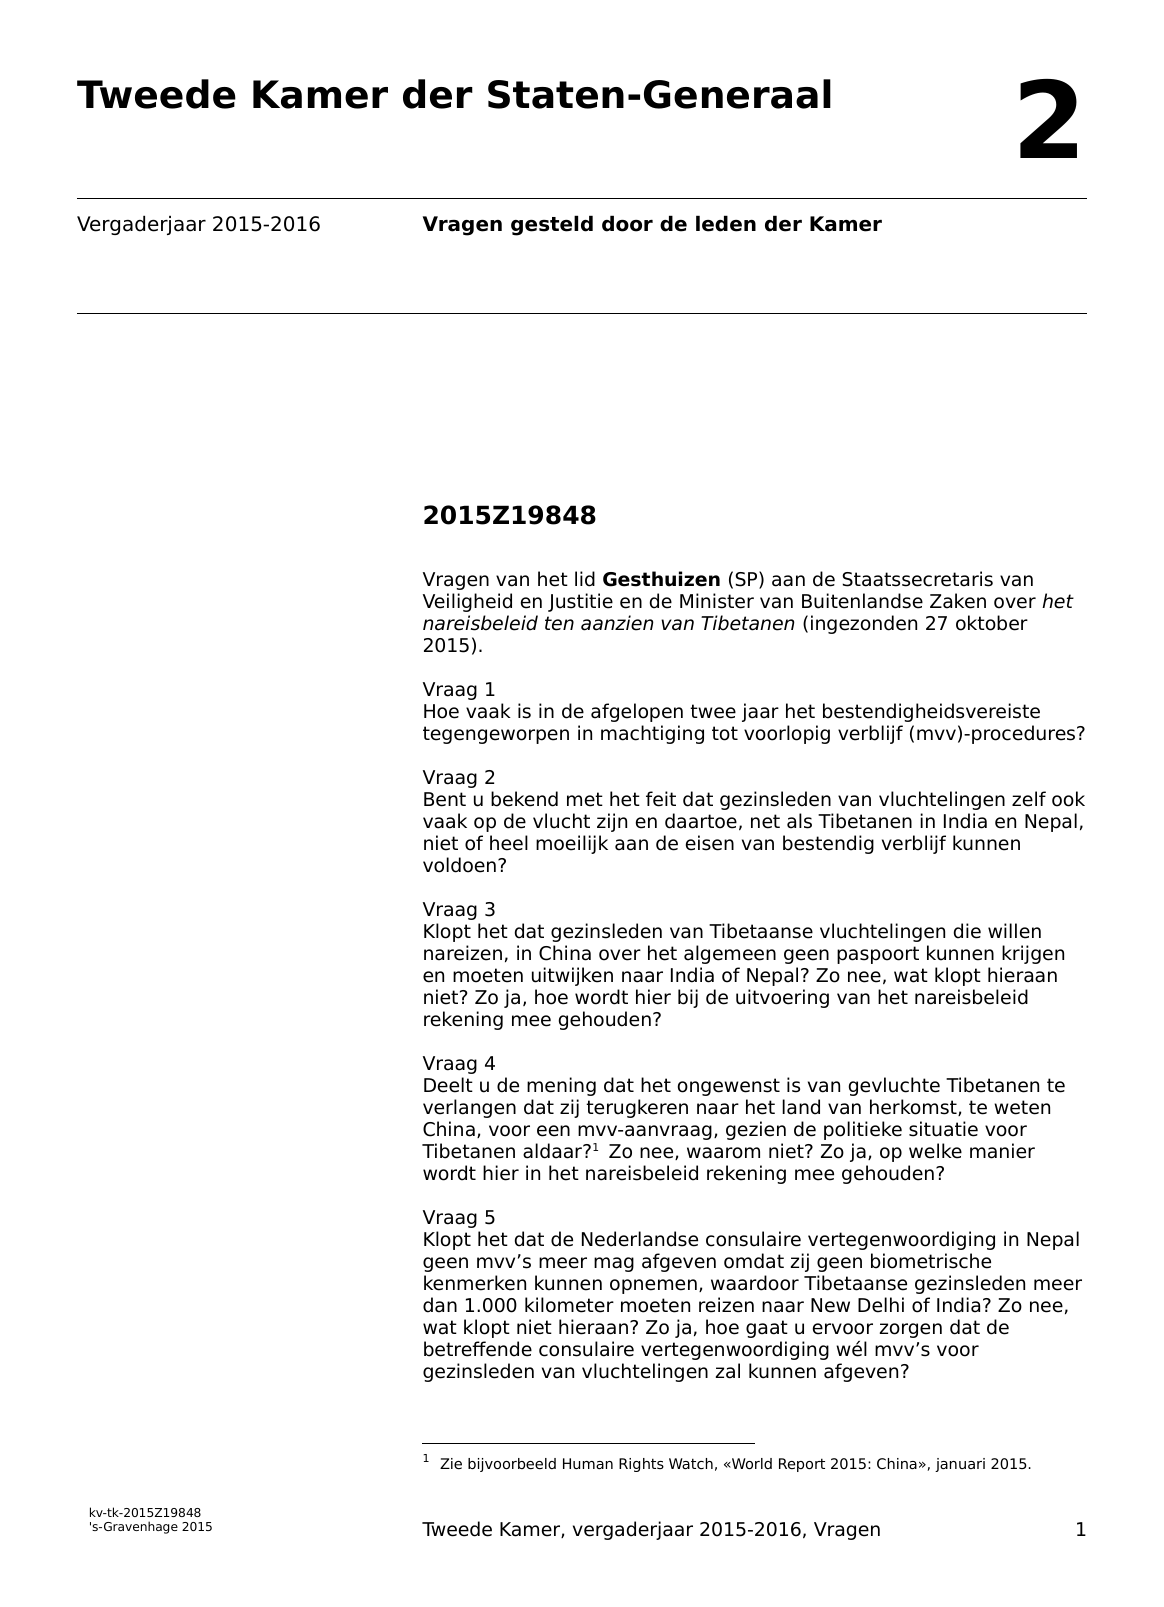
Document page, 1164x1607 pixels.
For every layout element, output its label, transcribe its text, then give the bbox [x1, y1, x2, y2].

text Bent u bekend met het feit dat gezinsleden van vluchtelingen zelf ook vaak op de vlucht zijn en daartoe, net als Tibetanen in India en Nepal, niet of heel moeilijk aan de eisen van bestendig verblijf kunnen voldoen? [422, 789, 1087, 877]
text Vraag 2 [422, 767, 1087, 789]
text Vragen van het lid Gesthuizen (SP) aan de Staatssecretaris van Veiligheid en Justitie en de Minister van Buitenlandse Zaken over het nareisbeleid ten aanzien van Tibetanen (ingezonden 27 oktober 2015). [422, 569, 1087, 657]
table_cell Vergaderjaar 2015-2016 [77, 199, 422, 313]
text 2015Z19848 [422, 501, 1087, 531]
text Klopt het dat gezinsleden van Tibetaanse vluchtelingen die willen nareizen, in China over het algemeen geen paspoort kunnen krijgen en moeten uitwijken naar India of Nepal? Zo nee, wat klopt hieraan niet? Zo ja, hoe wordt hier bij de uitvoering van het nareisbeleid rekening mee gehouden? [422, 921, 1087, 1031]
text Zie bijvoorbeeld Human Rights Watch, «World Report 2015: China», januari 2015. [422, 1452, 1087, 1474]
table_header Tweede Kamer der Staten-Generaal [77, 59, 886, 198]
text kv-tk-2015Z19848 [88, 1506, 323, 1520]
text Vraag 5 [422, 1207, 1087, 1229]
text 's-Gravenhage 2015 [88, 1520, 323, 1534]
table_header 2 [886, 59, 1087, 198]
text Klopt het dat de Nederlandse consulaire vertegenwoordiging in Nepal geen mvv’s meer mag afgeven omdat zij geen biometrische kenmerken kunnen opnemen, waardoor Tibetaanse gezinsleden meer dan 1.000 kilometer moeten reizen naar New Delhi of India? Zo nee, wat klopt niet hieraan? Zo ja, hoe gaat u ervoor zorgen dat de betreffende consulaire vertegenwoordiging wél mvv’s voor gezinsleden van vluchtelingen zal kunnen afgeven? [422, 1229, 1087, 1383]
text Hoe vaak is in de afgelopen twee jaar het bestendigheidsvereiste tegengeworpen in machtiging tot voorlopig verblijf (mvv)-procedures? [422, 701, 1087, 745]
text Vraag 4 [422, 1053, 1087, 1075]
text Vraag 3 [422, 899, 1087, 921]
text Vraag 1 [422, 679, 1087, 701]
text Deelt u de mening dat het ongewenst is van gevluchte Tibetanen te verlangen dat zij terugkeren naar het land van herkomst, te weten China, voor een mvv-aanvraag, gezien de politieke situatie voor Tibetanen aldaar? Zo nee, waarom niet? Zo ja, op welke manier wordt hier in het nareisbeleid rekening mee gehouden? [422, 1075, 1087, 1185]
table_cell Vragen gesteld door de leden der Kamer [422, 199, 1087, 313]
